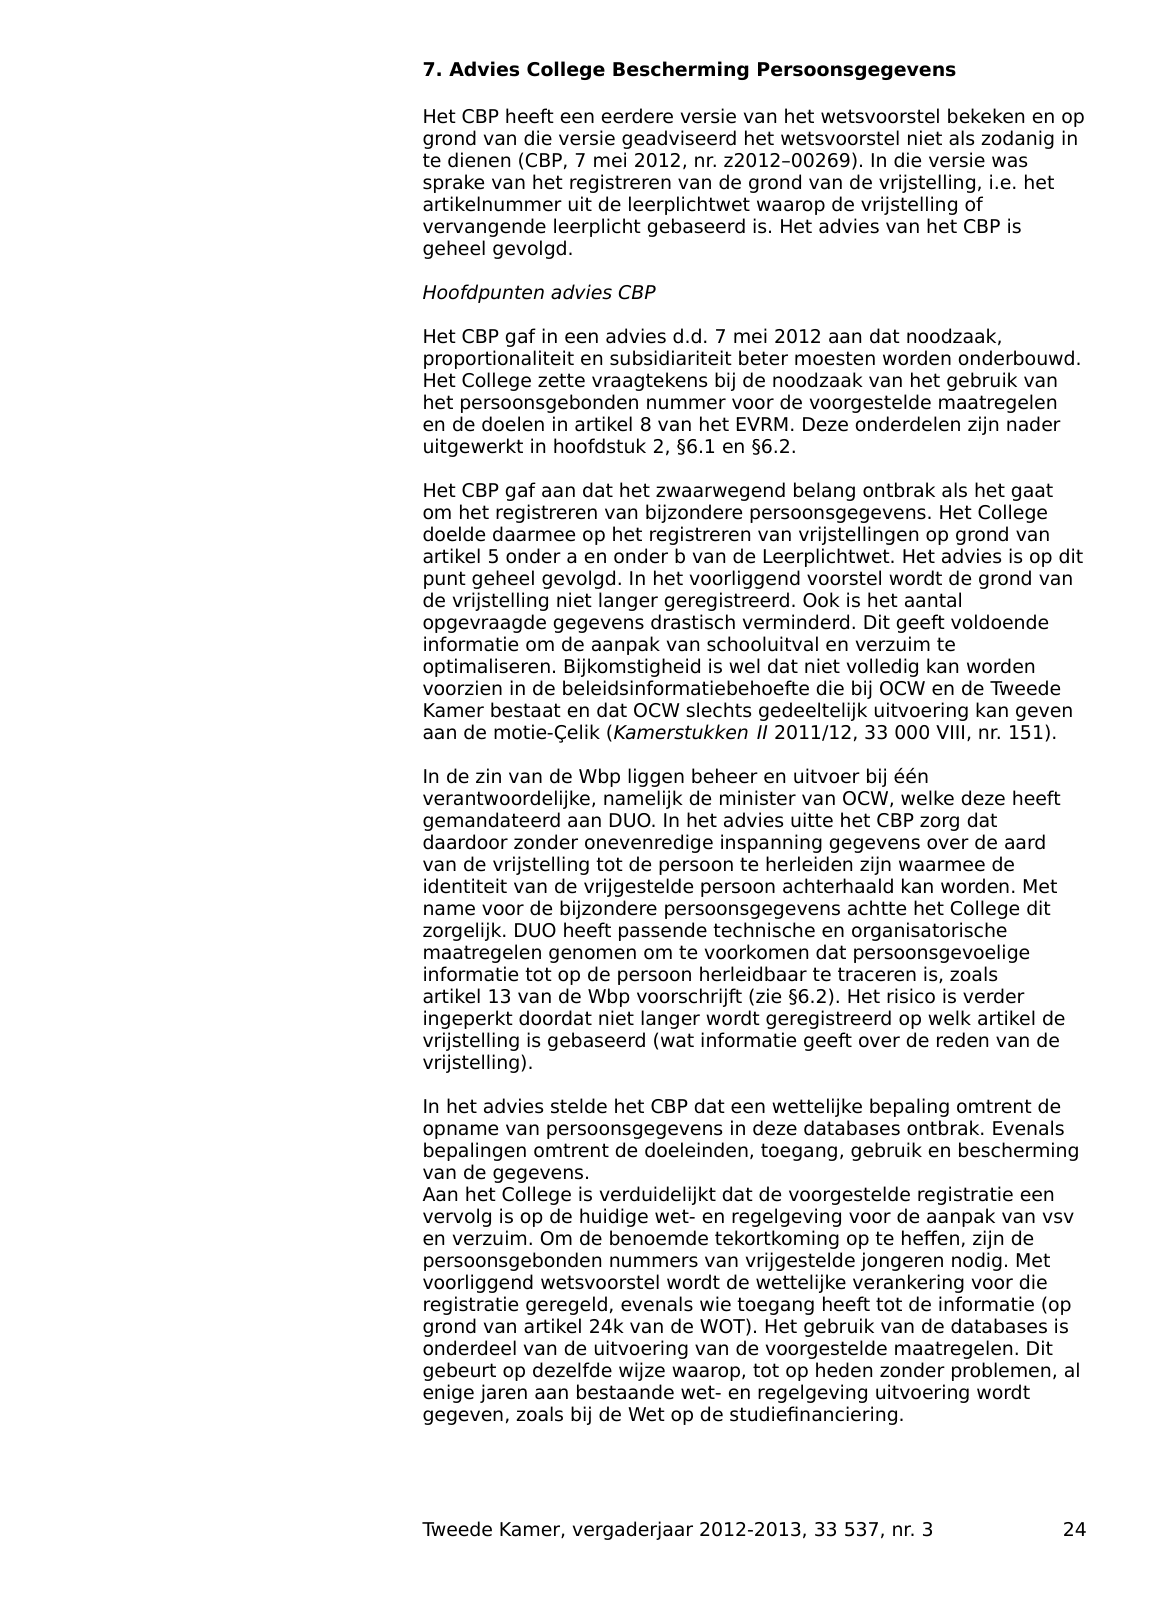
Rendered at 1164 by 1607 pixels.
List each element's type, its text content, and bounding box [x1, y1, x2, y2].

text In het advies stelde het CBP dat een wettelijke bepaling omtrent de opname van persoonsgegevens in deze databases ontbrak. Evenals bepalingen omtrent de doeleinden, toegang, gebruik en bescherming van de gegevens. [422, 1096, 1087, 1184]
text Het CBP gaf aan dat het zwaarwegend belang ontbrak als het gaat om het registreren van bijzondere persoonsgegevens. Het College doelde daarmee op het registreren van vrijstellingen op grond van artikel 5 onder a en onder b van de Leerplichtwet. Het advies is op dit punt geheel gevolgd. In het voorliggend voorstel wordt de grond van de vrijstelling niet langer geregistreerd. Ook is het aantal opgevraagde gegevens drastisch verminderd. Dit geeft voldoende informatie om de aanpak van schooluitval en verzuim te optimaliseren. Bijkomstigheid is wel dat niet volledig kan worden voorzien in de beleidsinformatiebehoefte die bij OCW en de Tweede Kamer bestaat en dat OCW slechts gedeeltelijk uitvoering kan geven aan de motie-Çelik (Kamerstukken II 2011/12, 33 000 VIII, nr. 151). [422, 480, 1087, 744]
subtitle Hoofdpunten advies CBP [422, 282, 1087, 304]
text Het CBP gaf in een advies d.d. 7 mei 2012 aan dat noodzaak, proportionaliteit en subsidiariteit beter moesten worden onderbouwd. Het College zette vraagtekens bij de noodzaak van het gebruik van het persoonsgebonden nummer voor de voorgestelde maatregelen en de doelen in artikel 8 van het EVRM. Deze onderdelen zijn nader uitgewerkt in hoofdstuk 2, §6.1 en §6.2. [422, 326, 1087, 458]
subtitle 7. Advies College Bescherming Persoonsgegevens [422, 59, 1087, 81]
text In de zin van de Wbp liggen beheer en uitvoer bij één verantwoordelijke, namelijk de minister van OCW, welke deze heeft gemandateerd aan DUO. In het advies uitte het CBP zorg dat daardoor zonder onevenredige inspanning gegevens over de aard van de vrijstelling tot de persoon te herleiden zijn waarmee de identiteit van de vrijgestelde persoon achterhaald kan worden. Met name voor de bijzondere persoonsgegevens achtte het College dit zorgelijk. DUO heeft passende technische en organisatorische maatregelen genomen om te voorkomen dat persoonsgevoelige informatie tot op de persoon herleidbaar te traceren is, zoals artikel 13 van de Wbp voorschrijft (zie §6.2). Het risico is verder ingeperkt doordat niet langer wordt geregistreerd op welk artikel de vrijstelling is gebaseerd (wat informatie geeft over de reden van de vrijstelling). [422, 766, 1087, 1074]
text Aan het College is verduidelijkt dat de voorgestelde registratie een vervolg is op de huidige wet- en regelgeving voor de aanpak van vsv en verzuim. Om de benoemde tekortkoming op te heffen, zijn de persoonsgebonden nummers van vrijgestelde jongeren nodig. Met voorliggend wetsvoorstel wordt de wettelijke verankering voor die registratie geregeld, evenals wie toegang heeft tot de informatie (op grond van artikel 24k van de WOT). Het gebruik van de databases is onderdeel van de uitvoering van de voorgestelde maatregelen. Dit gebeurt op dezelfde wijze waarop, tot op heden zonder problemen, al enige jaren aan bestaande wet- en regelgeving uitvoering wordt gegeven, zoals bij de Wet op de studiefinanciering. [422, 1184, 1087, 1426]
text Het CBP heeft een eerdere versie van het wetsvoorstel bekeken en op grond van die versie geadviseerd het wetsvoorstel niet als zodanig in te dienen (CBP, 7 mei 2012, nr. z2012–00269). In die versie was sprake van het registreren van de grond van de vrijstelling, i.e. het artikelnummer uit de leerplichtwet waarop de vrijstelling of vervangende leerplicht gebaseerd is. Het advies van het CBP is geheel gevolgd. [422, 106, 1087, 260]
